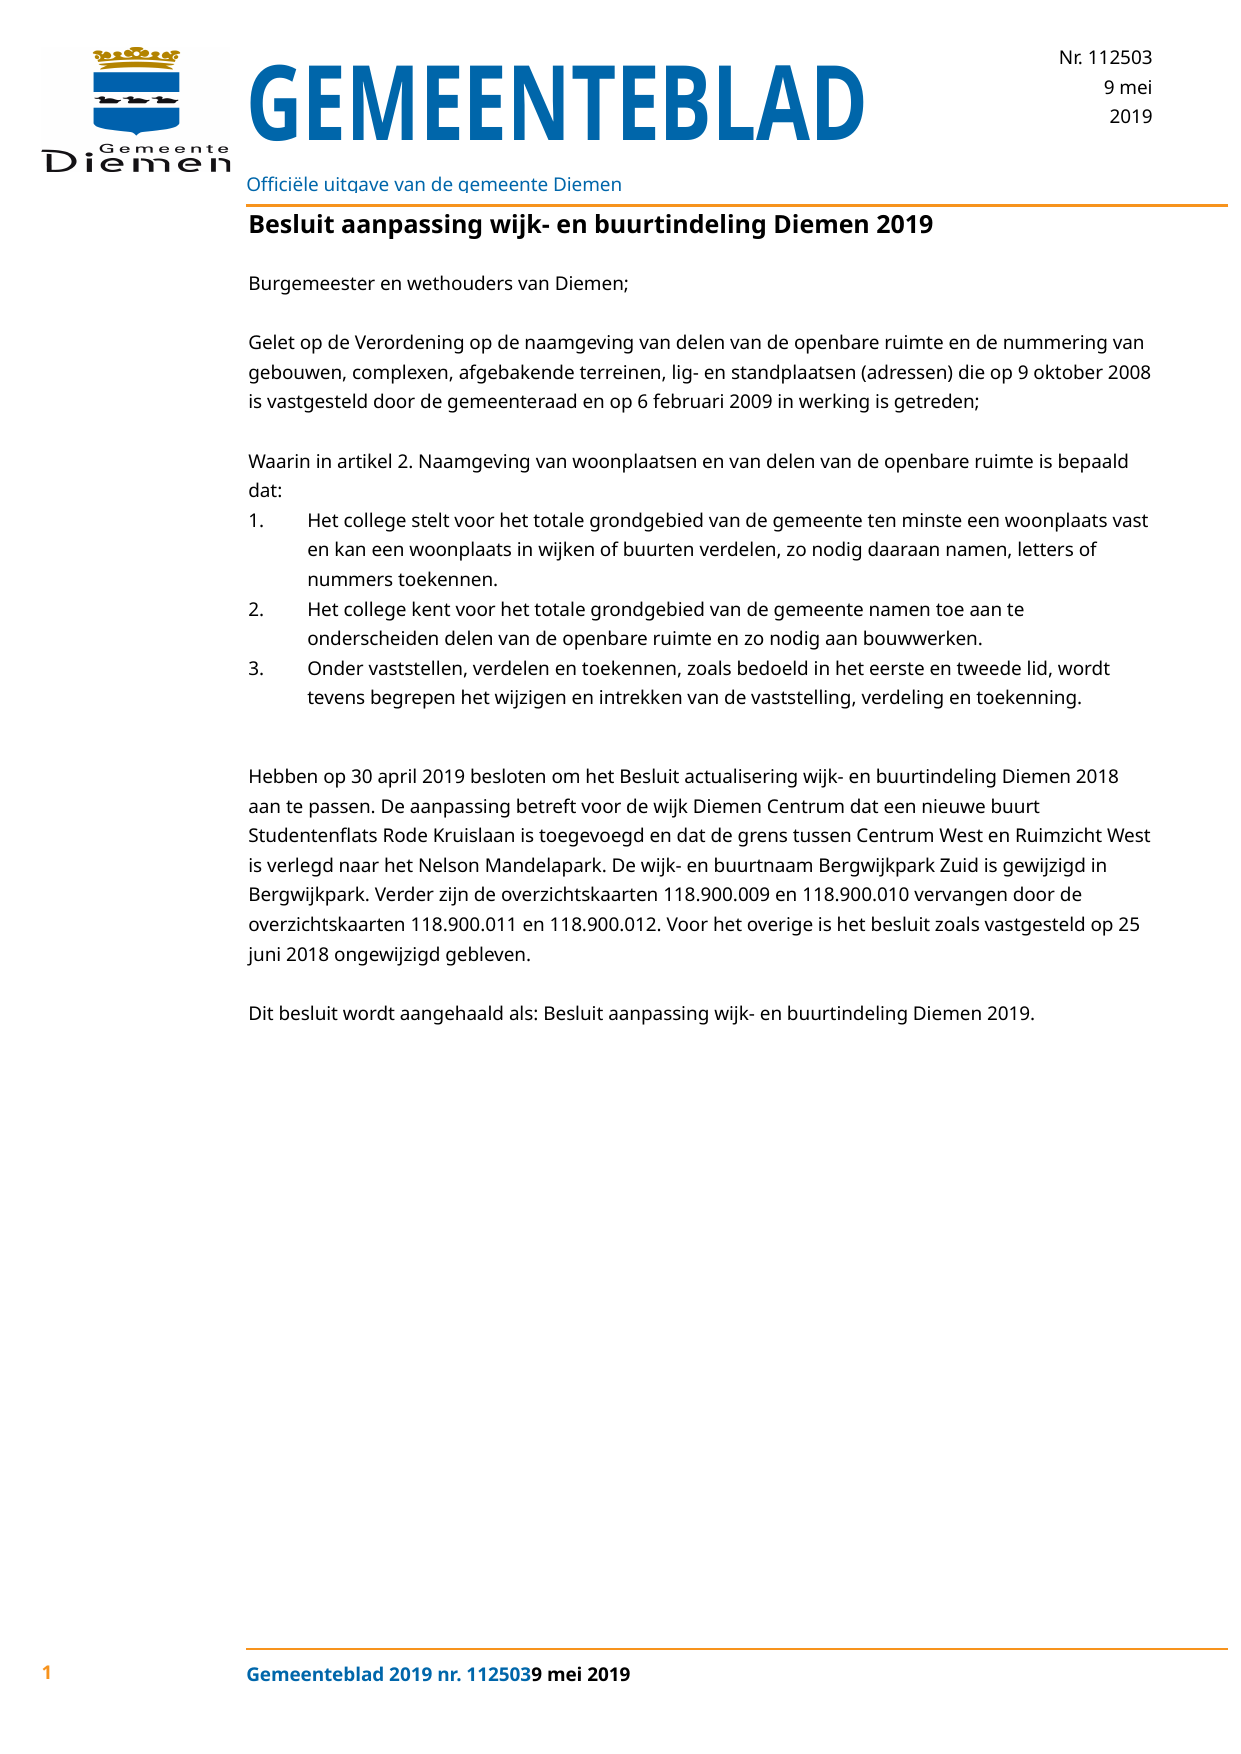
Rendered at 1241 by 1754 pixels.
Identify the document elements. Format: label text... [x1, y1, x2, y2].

text Besluit aanpassing wijk- en buurtindeling Diemen 2019 [248, 207, 1152, 241]
list Het college kent voor het totale grondgebied van de gemeente namen toe aan te onderscheiden delen van de openbare ruimte en zo nodig aan bouwwerken. [248, 596, 1152, 651]
list Onder vaststellen, verdelen en toekennen, zoals bedoeld in het eerste en tweede lid, wordt tevens begrepen het wijzigen en intrekken van de vaststelling, verdeling en toekenning. [248, 655, 1152, 710]
text Dit besluit wordt aangehaald als: Besluit aanpassing wijk- en buurtindeling Diemen 2019. [248, 1000, 1152, 1026]
list Het college stelt voor het totale grondgebied van de gemeente ten minste een woonplaats vast en kan een woonplaats in wijken of buurten verdelen, zo nodig daaraan namen, letters of nummers toekennen. [248, 507, 1152, 592]
text Burgemeester en wethouders van Diemen; [248, 270, 1152, 296]
text Waarin in artikel 2. Naamgeving van woonplaatsen en van delen van de openbare ruimte is bepaald dat: [248, 448, 1152, 503]
text Gelet op de Verordening op de naamgeving van delen van de openbare ruimte en de nummering van gebouwen, complexen, afgebakende terreinen, lig- en standplaatsen (adressen) die op 9 oktober 2008 is vastgesteld door de gemeenteraad en op 6 februari 2009 in werking is getreden; [248, 329, 1152, 414]
picture [41, 47, 231, 172]
text Hebben op 30 april 2019 besloten om het Besluit actualisering wijk- en buurtindeling Diemen 2018 aan te passen. De aanpassing betreft voor de wijk Diemen Centrum dat een nieuwe buurt Studentenflats Rode Kruislaan is toegevoegd en dat de grens tussen Centrum West en Ruimzicht West is verlegd naar het Nelson Mandelapark. De wijk- en buurtnaam Bergwijkpark Zuid is gewijzigd in Bergwijkpark. Verder zijn de overzichtskaarten 118.900.009 en 118.900.010 vervangen door de overzichtskaarten 118.900.011 en 118.900.012. Voor het overige is het besluit zoals vastgesteld op 25 juni 2018 ongewijzigd gebleven. [248, 763, 1152, 967]
